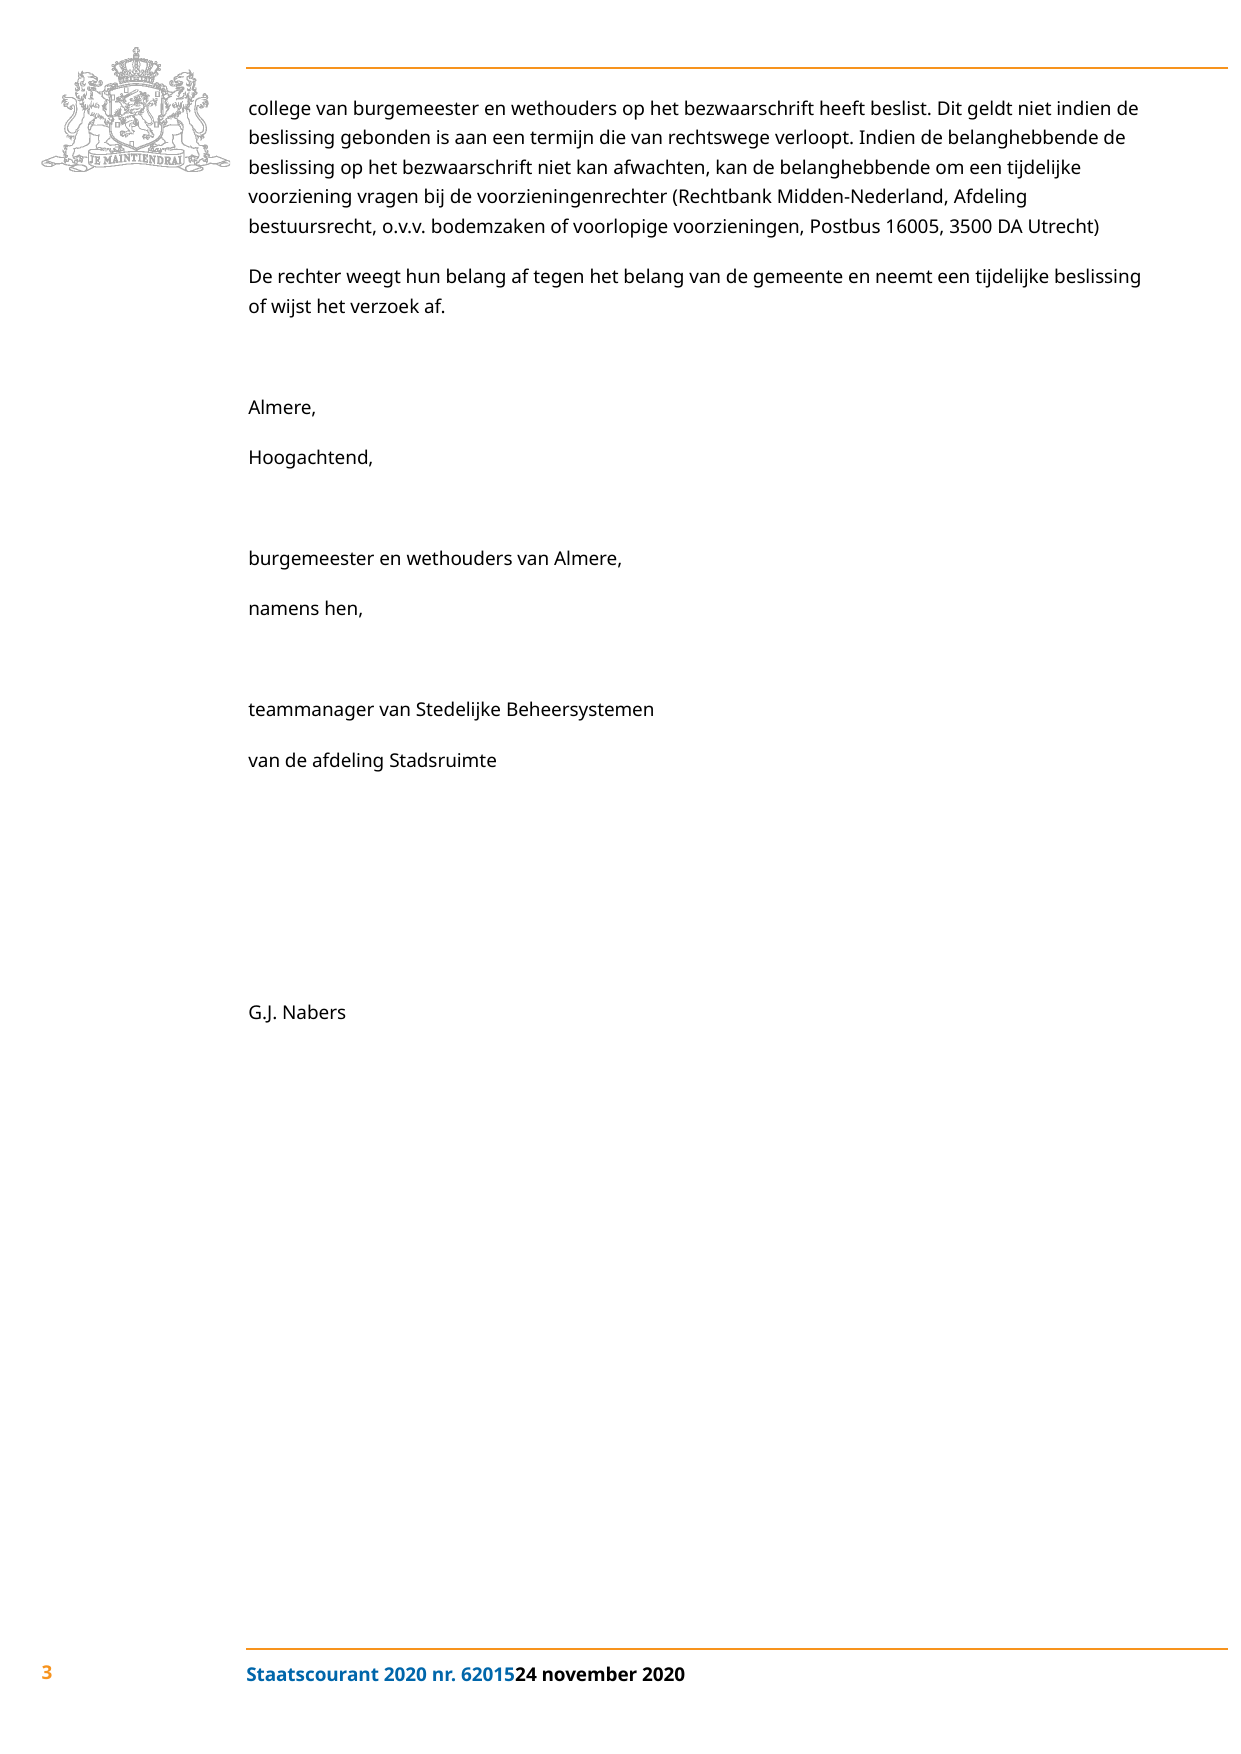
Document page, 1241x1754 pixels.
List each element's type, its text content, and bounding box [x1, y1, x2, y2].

text namens hen, [248, 596, 1152, 621]
text college van burgemeester en wethouders op het bezwaarschrift heeft beslist. Dit geldt niet indien de beslissing gebonden is aan een termijn die van rechtswege verloopt. Indien de belanghebbende de beslissing op het bezwaarschrift niet kan afwachten, kan de belanghebbende om een tijdelijke voorziening vragen bij de voorzieningenrechter (Rechtbank Midden-Nederland, Afdeling bestuursrecht, o.v.v. bodemzaken of voorlopige voorzieningen, Postbus 16005, 3500 DA Utrecht) [248, 95, 1152, 239]
picture [41, 47, 231, 172]
text van de afdeling Stadsruimte [248, 747, 1152, 773]
text Hoogachtend, [248, 444, 1152, 470]
text De rechter weegt hun belang af tegen het belang van de gemeente en neemt een tijdelijke beslissing of wijst het verzoek af. [248, 263, 1152, 319]
text G.J. Nabers [248, 999, 1152, 1025]
text Almere, [248, 394, 1152, 420]
text burgemeester en wethouders van Almere, [248, 545, 1152, 571]
text teammanager van Stedelijke Beheersystemen [248, 696, 1152, 722]
